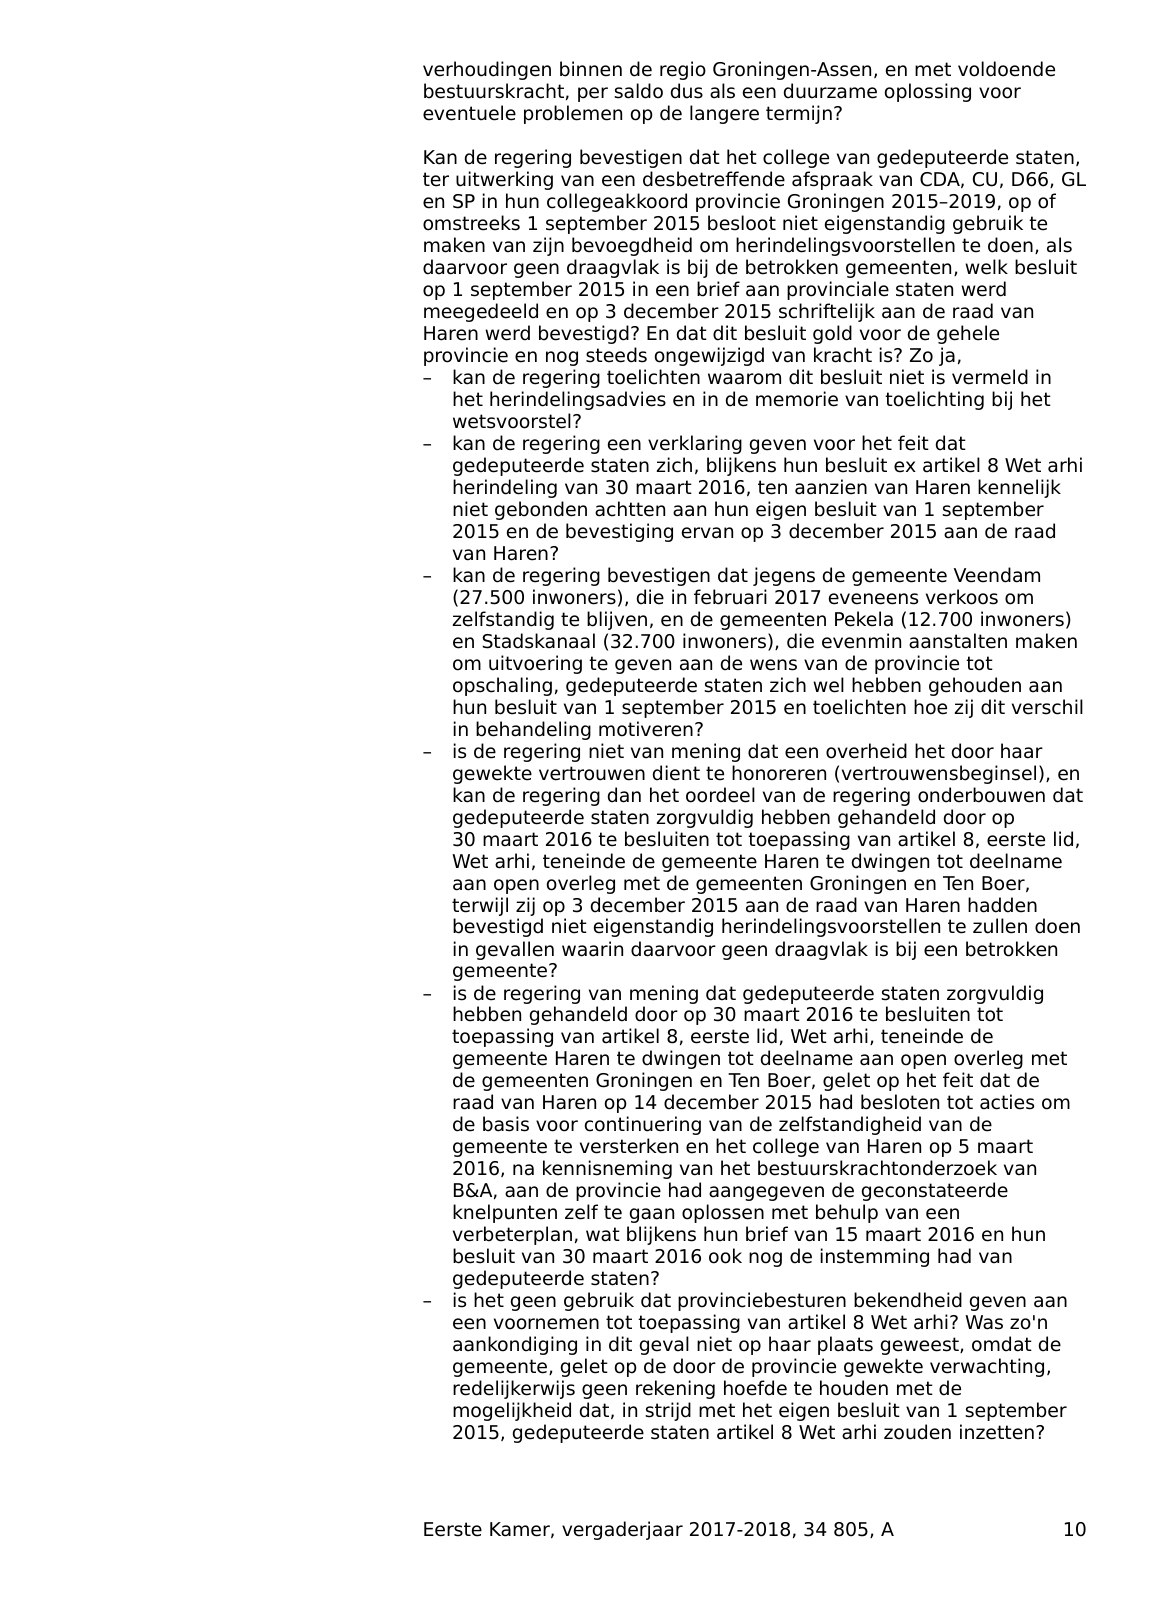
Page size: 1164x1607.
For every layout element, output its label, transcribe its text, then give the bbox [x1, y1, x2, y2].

text – is het geen gebruik dat provinciebesturen bekendheid geven aan een voornemen tot toepassing van artikel 8 Wet arhi? Was zo'n aankondiging in dit geval niet op haar plaats geweest, omdat de gemeente, gelet op de door de provincie gewekte verwachting, redelijkerwijs geen rekening hoefde te houden met de mogelijkheid dat, in strijd met het eigen besluit van 1 september 2015, gedeputeerde staten artikel 8 Wet arhi zouden inzetten? [422, 1290, 1087, 1444]
text Kan de regering bevestigen dat het college van gedeputeerde staten, ter uitwerking van een desbetreffende afspraak van CDA, CU, D66, GL en SP in hun collegeakkoord provincie Groningen 2015–2019, op of omstreeks 1 september 2015 besloot niet eigenstandig gebruik te maken van zijn bevoegdheid om herindelingsvoorstellen te doen, als daarvoor geen draagvlak is bij de betrokken gemeenten, welk besluit op 1 september 2015 in een brief aan provinciale staten werd meegedeeld en op 3 december 2015 schriftelijk aan de raad van Haren werd bevestigd? En dat dit besluit gold voor de gehele provincie en nog steeds ongewijzigd van kracht is? Zo ja, [422, 147, 1087, 367]
text verhoudingen binnen de regio Groningen-Assen, en met voldoende bestuurskracht, per saldo dus als een duurzame oplossing voor eventuele problemen op de langere termijn? [422, 59, 1087, 125]
text – is de regering niet van mening dat een overheid het door haar gewekte vertrouwen dient te honoreren (vertrouwensbeginsel), en kan de regering dan het oordeel van de regering onderbouwen dat gedeputeerde staten zorgvuldig hebben gehandeld door op 30 maart 2016 te besluiten tot toepassing van artikel 8, eerste lid, Wet arhi, teneinde de gemeente Haren te dwingen tot deelname aan open overleg met de gemeenten Groningen en Ten Boer, terwijl zij op 3 december 2015 aan de raad van Haren hadden bevestigd niet eigenstandig herindelingsvoorstellen te zullen doen in gevallen waarin daarvoor geen draagvlak is bij een betrokken gemeente? [422, 741, 1087, 982]
text – kan de regering toelichten waarom dit besluit niet is vermeld in het herindelingsadvies en in de memorie van toelichting bij het wetsvoorstel? [422, 367, 1087, 433]
text – is de regering van mening dat gedeputeerde staten zorgvuldig hebben gehandeld door op 30 maart 2016 te besluiten tot toepassing van artikel 8, eerste lid, Wet arhi, teneinde de gemeente Haren te dwingen tot deelname aan open overleg met de gemeenten Groningen en Ten Boer, gelet op het feit dat de raad van Haren op 14 december 2015 had besloten tot acties om de basis voor continuering van de zelfstandigheid van de gemeente te versterken en het college van Haren op 5 maart 2016, na kennisneming van het bestuurskrachtonderzoek van B&A, aan de provincie had aangegeven de geconstateerde knelpunten zelf te gaan oplossen met behulp van een verbeterplan, wat blijkens hun brief van 15 maart 2016 en hun besluit van 30 maart 2016 ook nog de instemming had van gedeputeerde staten? [422, 982, 1087, 1290]
text – kan de regering een verklaring geven voor het feit dat gedeputeerde staten zich, blijkens hun besluit ex artikel 8 Wet arhi herindeling van 30 maart 2016, ten aanzien van Haren kennelijk niet gebonden achtten aan hun eigen besluit van 1 september 2015 en de bevestiging ervan op 3 december 2015 aan de raad van Haren? [422, 433, 1087, 565]
text – kan de regering bevestigen dat jegens de gemeente Veendam (27.500 inwoners), die in februari 2017 eveneens verkoos om zelfstandig te blijven, en de gemeenten Pekela (12.700 inwoners) en Stadskanaal (32.700 inwoners), die evenmin aanstalten maken om uitvoering te geven aan de wens van de provincie tot opschaling, gedeputeerde staten zich wel hebben gehouden aan hun besluit van 1 september 2015 en toelichten hoe zij dit verschil in behandeling motiveren? [422, 565, 1087, 741]
